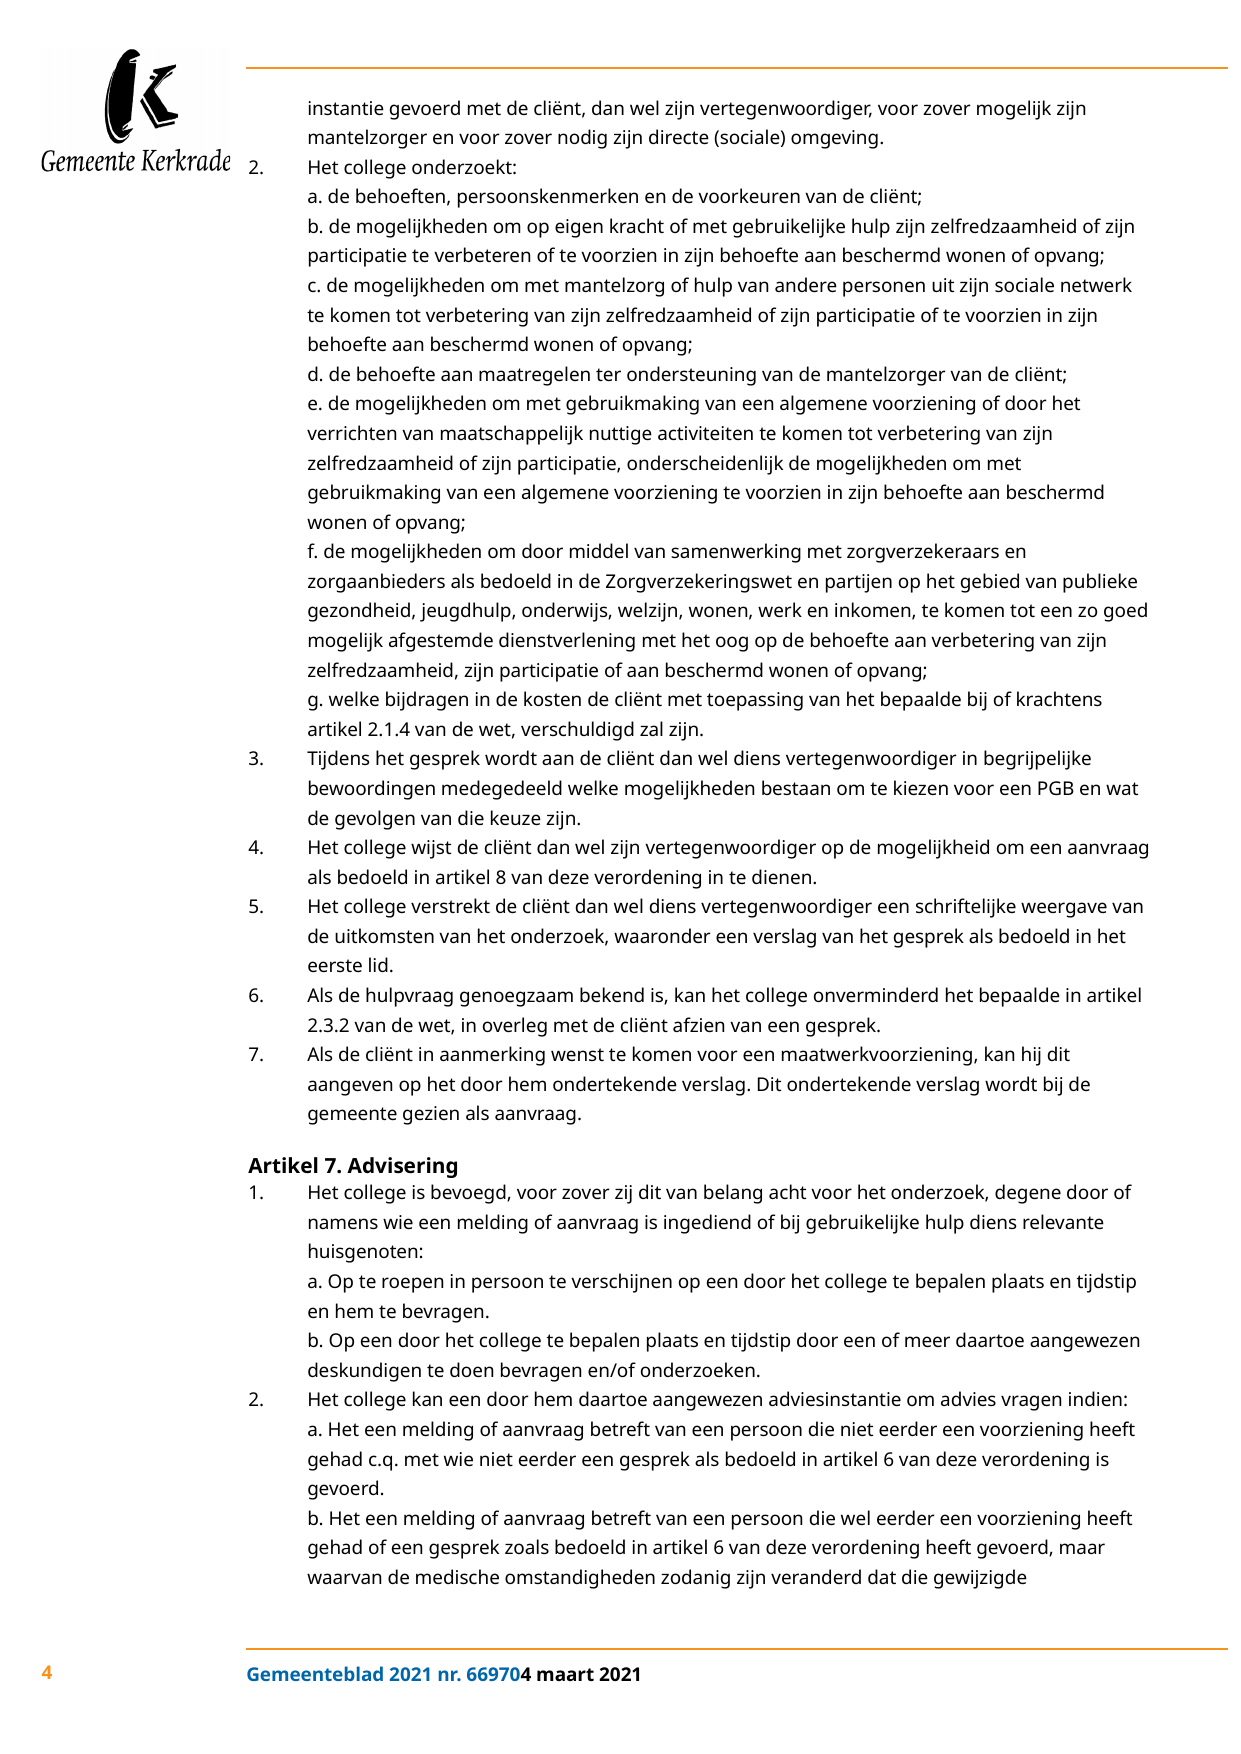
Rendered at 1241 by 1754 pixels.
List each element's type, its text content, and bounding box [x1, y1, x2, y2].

list Tijdens het gesprek wordt aan de cliënt dan wel diens vertegenwoordiger in begrijpelijke bewoordingen medegedeeld welke mogelijkheden bestaan om te kiezen voor een PGB en wat de gevolgen van die keuze zijn. [248, 746, 1152, 831]
list Als de hulpvraag genoegzaam bekend is, kan het college onverminderd het bepaalde in artikel 2.3.2 van de wet, in overleg met de cliënt afzien van een gesprek. [248, 982, 1152, 1038]
list b. de mogelijkheden om op eigen kracht of met gebruikelijke hulp zijn zelfredzaamheid of zijn participatie te verbeteren of te voorzien in zijn behoefte aan beschermd wonen of opvang; [248, 213, 1152, 268]
picture [41, 47, 231, 172]
list instantie gevoerd met de cliënt, dan wel zijn vertegenwoordiger, voor zover mogelijk zijn mantelzorger en voor zover nodig zijn directe (sociale) omgeving. [248, 95, 1152, 150]
list e. de mogelijkheden om met gebruikmaking van een algemene voorziening of door het verrichten van maatschappelijk nuttige activiteiten te komen tot verbetering van zijn zelfredzaamheid of zijn participatie, onderscheidenlijk de mogelijkheden om met gebruikmaking van een algemene voorziening te voorzien in zijn behoefte aan beschermd wonen of opvang; [248, 391, 1152, 535]
list b. Op een door het college te bepalen plaats en tijdstip door een of meer daartoe aangewezen deskundigen te doen bevragen en/of onderzoeken. [248, 1327, 1152, 1383]
list Het college kan een door hem daartoe aangewezen adviesinstantie om advies vragen indien: [248, 1387, 1152, 1412]
text Artikel 7. Advisering [248, 1151, 1152, 1179]
list c. de mogelijkheden om met mantelzorg of hulp van andere personen uit zijn sociale netwerk te komen tot verbetering van zijn zelfredzaamheid of zijn participatie of te voorzien in zijn behoefte aan beschermd wonen of opvang; [248, 272, 1152, 357]
list f. de mogelijkheden om door middel van samenwerking met zorgverzekeraars en zorgaanbieders als bedoeld in de Zorgverzekeringswet en partijen op het gebied van publieke gezondheid, jeugdhulp, onderwijs, welzijn, wonen, werk en inkomen, te komen tot een zo goed mogelijk afgestemde dienstverlening met het oog op de behoefte aan verbetering van zijn zelfredzaamheid, zijn participatie of aan beschermd wonen of opvang; [248, 538, 1152, 683]
list d. de behoefte aan maatregelen ter ondersteuning van de mantelzorger van de cliënt; [248, 361, 1152, 387]
list b. Het een melding of aanvraag betreft van een persoon die wel eerder een voorziening heeft gehad of een gesprek zoals bedoeld in artikel 6 van deze verordening heeft gevoerd, maar waarvan de medische omstandigheden zodanig zijn veranderd dat die gewijzigde [248, 1505, 1152, 1590]
list Het college wijst de cliënt dan wel zijn vertegenwoordiger op de mogelijkheid om een aanvraag als bedoeld in artikel 8 van deze verordening in te dienen. [248, 834, 1152, 890]
list Als de cliënt in aanmerking wenst te komen voor een maatwerkvoorziening, kan hij dit aangeven op het door hem ondertekende verslag. Dit ondertekende verslag wordt bij de gemeente gezien als aanvraag. [248, 1041, 1152, 1126]
list a. Het een melding of aanvraag betreft van een persoon die niet eerder een voorziening heeft gehad c.q. met wie niet eerder een gesprek als bedoeld in artikel 6 van deze verordening is gevoerd. [248, 1416, 1152, 1501]
list a. Op te roepen in persoon te verschijnen op een door het college te bepalen plaats en tijdstip en hem te bevragen. [248, 1268, 1152, 1323]
list a. de behoeften, persoonskenmerken en de voorkeuren van de cliënt; [248, 183, 1152, 209]
list Het college is bevoegd, voor zover zij dit van belang acht voor het onderzoek, degene door of namens wie een melding of aanvraag is ingediend of bij gebruikelijke hulp diens relevante huisgenoten: [248, 1179, 1152, 1264]
list Het college verstrekt de cliënt dan wel diens vertegenwoordiger een schriftelijke weergave van de uitkomsten van het onderzoek, waaronder een verslag van het gesprek als bedoeld in het eerste lid. [248, 893, 1152, 978]
list g. welke bijdragen in de kosten de cliënt met toepassing van het bepaalde bij of krachtens artikel 2.1.4 van de wet, verschuldigd zal zijn. [248, 686, 1152, 742]
list Het college onderzoekt: [248, 154, 1152, 180]
